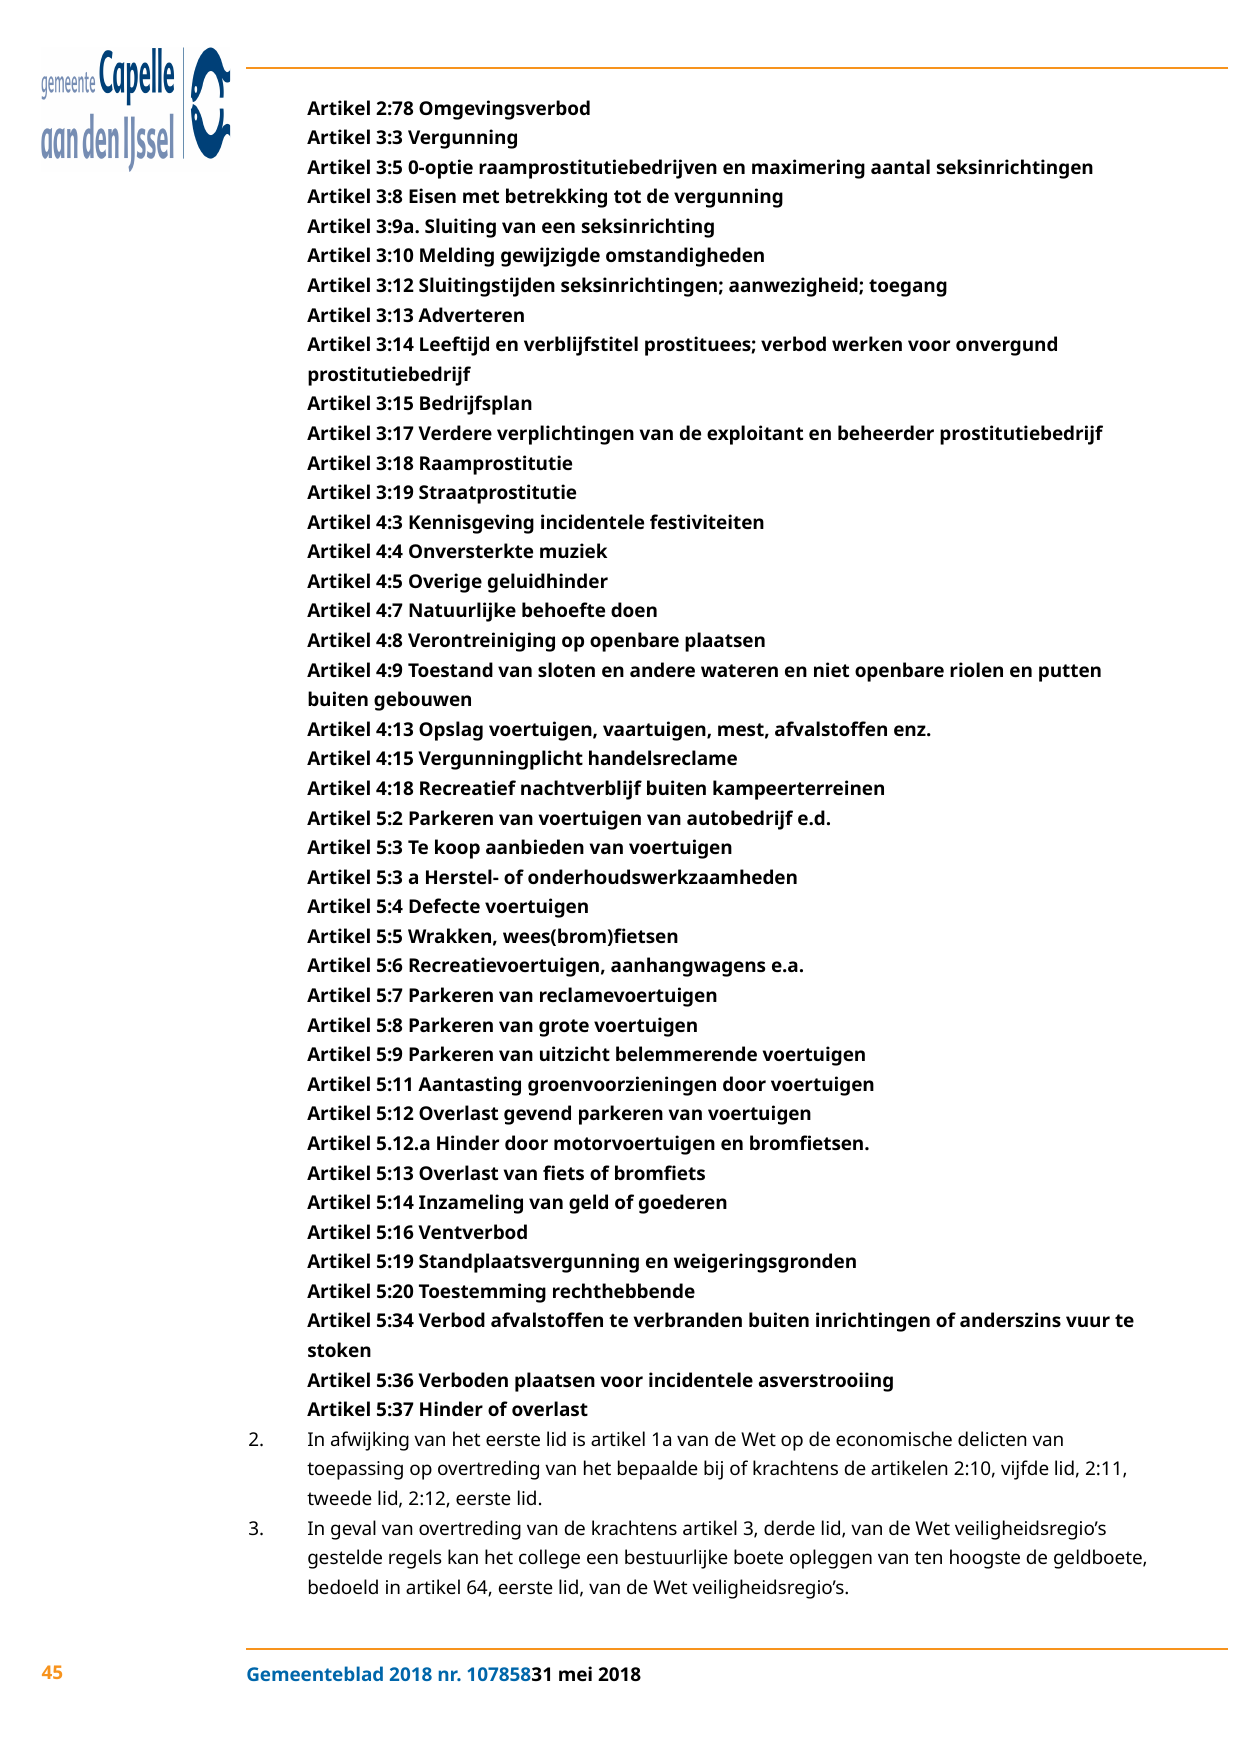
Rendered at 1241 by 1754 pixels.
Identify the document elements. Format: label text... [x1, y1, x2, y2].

list Artikel 3:19 Straatprostitutie [248, 479, 1152, 505]
list Artikel 5:4 Defecte voertuigen [248, 893, 1152, 919]
list Artikel 5:2 Parkeren van voertuigen van autobedrijf e.d. [248, 805, 1152, 831]
list Artikel 5:14 Inzameling van geld of goederen [248, 1189, 1152, 1215]
list Artikel 3:13 Adverteren [248, 302, 1152, 328]
list Artikel 4:8 Verontreiniging op openbare plaatsen [248, 627, 1152, 653]
list Artikel 5:34 Verbod afvalstoffen te verbranden buiten inrichtingen of anderszins vuur te stoken [248, 1308, 1152, 1363]
picture [41, 47, 231, 172]
list Artikel 4:13 Opslag voertuigen, vaartuigen, mest, afvalstoffen enz. [248, 716, 1152, 742]
list Artikel 5:3 a Herstel- of onderhoudswerkzaamheden [248, 864, 1152, 890]
list Artikel 4:7 Natuurlijke behoefte doen [248, 598, 1152, 623]
list Artikel 2:78 Omgevingsverbod [248, 95, 1152, 121]
list In afwijking van het eerste lid is artikel 1a van de Wet op de economische delicten van toepassing op overtreding van het bepaalde bij of krachtens de artikelen 2:10, vijfde lid, 2:11, tweede lid, 2:12, eerste lid. [248, 1426, 1152, 1511]
list Artikel 5:11 Aantasting groenvoorzieningen door voertuigen [248, 1071, 1152, 1097]
list Artikel 3:12 Sluitingstijden seksinrichtingen; aanwezigheid; toegang [248, 272, 1152, 298]
list Artikel 5:36 Verboden plaatsen voor incidentele asverstrooiing [248, 1367, 1152, 1393]
list Artikel 5.12.a Hinder door motorvoertuigen en bromfietsen. [248, 1130, 1152, 1156]
list Artikel 5:13 Overlast van fiets of bromfiets [248, 1160, 1152, 1186]
list Artikel 4:5 Overige geluidhinder [248, 568, 1152, 594]
list Artikel 3:18 Raamprostitutie [248, 450, 1152, 476]
list Artikel 4:15 Vergunningplicht handelsreclame [248, 746, 1152, 771]
list Artikel 3:17 Verdere verplichtingen van de exploitant en beheerder prostitutiebedrijf [248, 420, 1152, 446]
list Artikel 3:3 Vergunning [248, 124, 1152, 150]
list Artikel 3:14 Leeftijd en verblijfstitel prostituees; verbod werken voor onvergund prostitutiebedrijf [248, 331, 1152, 387]
list Artikel 4:18 Recreatief nachtverblijf buiten kampeerterreinen [248, 775, 1152, 801]
list Artikel 3:8 Eisen met betrekking tot de vergunning [248, 183, 1152, 209]
list Artikel 5:16 Ventverbod [248, 1219, 1152, 1245]
list Artikel 5:12 Overlast gevend parkeren van voertuigen [248, 1101, 1152, 1126]
list Artikel 5:19 Standplaatsvergunning en weigeringsgronden [248, 1248, 1152, 1274]
list In geval van overtreding van de krachtens artikel 3, derde lid, van de Wet veiligheidsregio’s gestelde regels kan het college een bestuurlijke boete opleggen van ten hoogste de geldboete, bedoeld in artikel 64, eerste lid, van de Wet veiligheidsregio’s. [248, 1515, 1152, 1600]
list Artikel 4:3 Kennisgeving incidentele festiviteiten [248, 509, 1152, 535]
list Artikel 4:4 Onversterkte muziek [248, 538, 1152, 564]
list Artikel 5:5 Wrakken, wees(brom)fietsen [248, 923, 1152, 949]
list Artikel 3:5 0-optie raamprostitutiebedrijven en maximering aantal seksinrichtingen [248, 154, 1152, 180]
list Artikel 5:7 Parkeren van reclamevoertuigen [248, 982, 1152, 1008]
list Artikel 3:15 Bedrijfsplan [248, 391, 1152, 416]
list Artikel 3:9a. Sluiting van een seksinrichting [248, 213, 1152, 239]
list Artikel 5:9 Parkeren van uitzicht belemmerende voertuigen [248, 1041, 1152, 1067]
list Artikel 4:9 Toestand van sloten en andere wateren en niet openbare riolen en putten buiten gebouwen [248, 657, 1152, 712]
list Artikel 5:6 Recreatievoertuigen, aanhangwagens e.a. [248, 953, 1152, 978]
list Artikel 5:3 Te koop aanbieden van voertuigen [248, 834, 1152, 860]
list Artikel 5:37 Hinder of overlast [248, 1396, 1152, 1422]
list Artikel 5:8 Parkeren van grote voertuigen [248, 1012, 1152, 1038]
list Artikel 3:10 Melding gewijzigde omstandigheden [248, 243, 1152, 268]
list Artikel 5:20 Toestemming rechthebbende [248, 1278, 1152, 1304]
